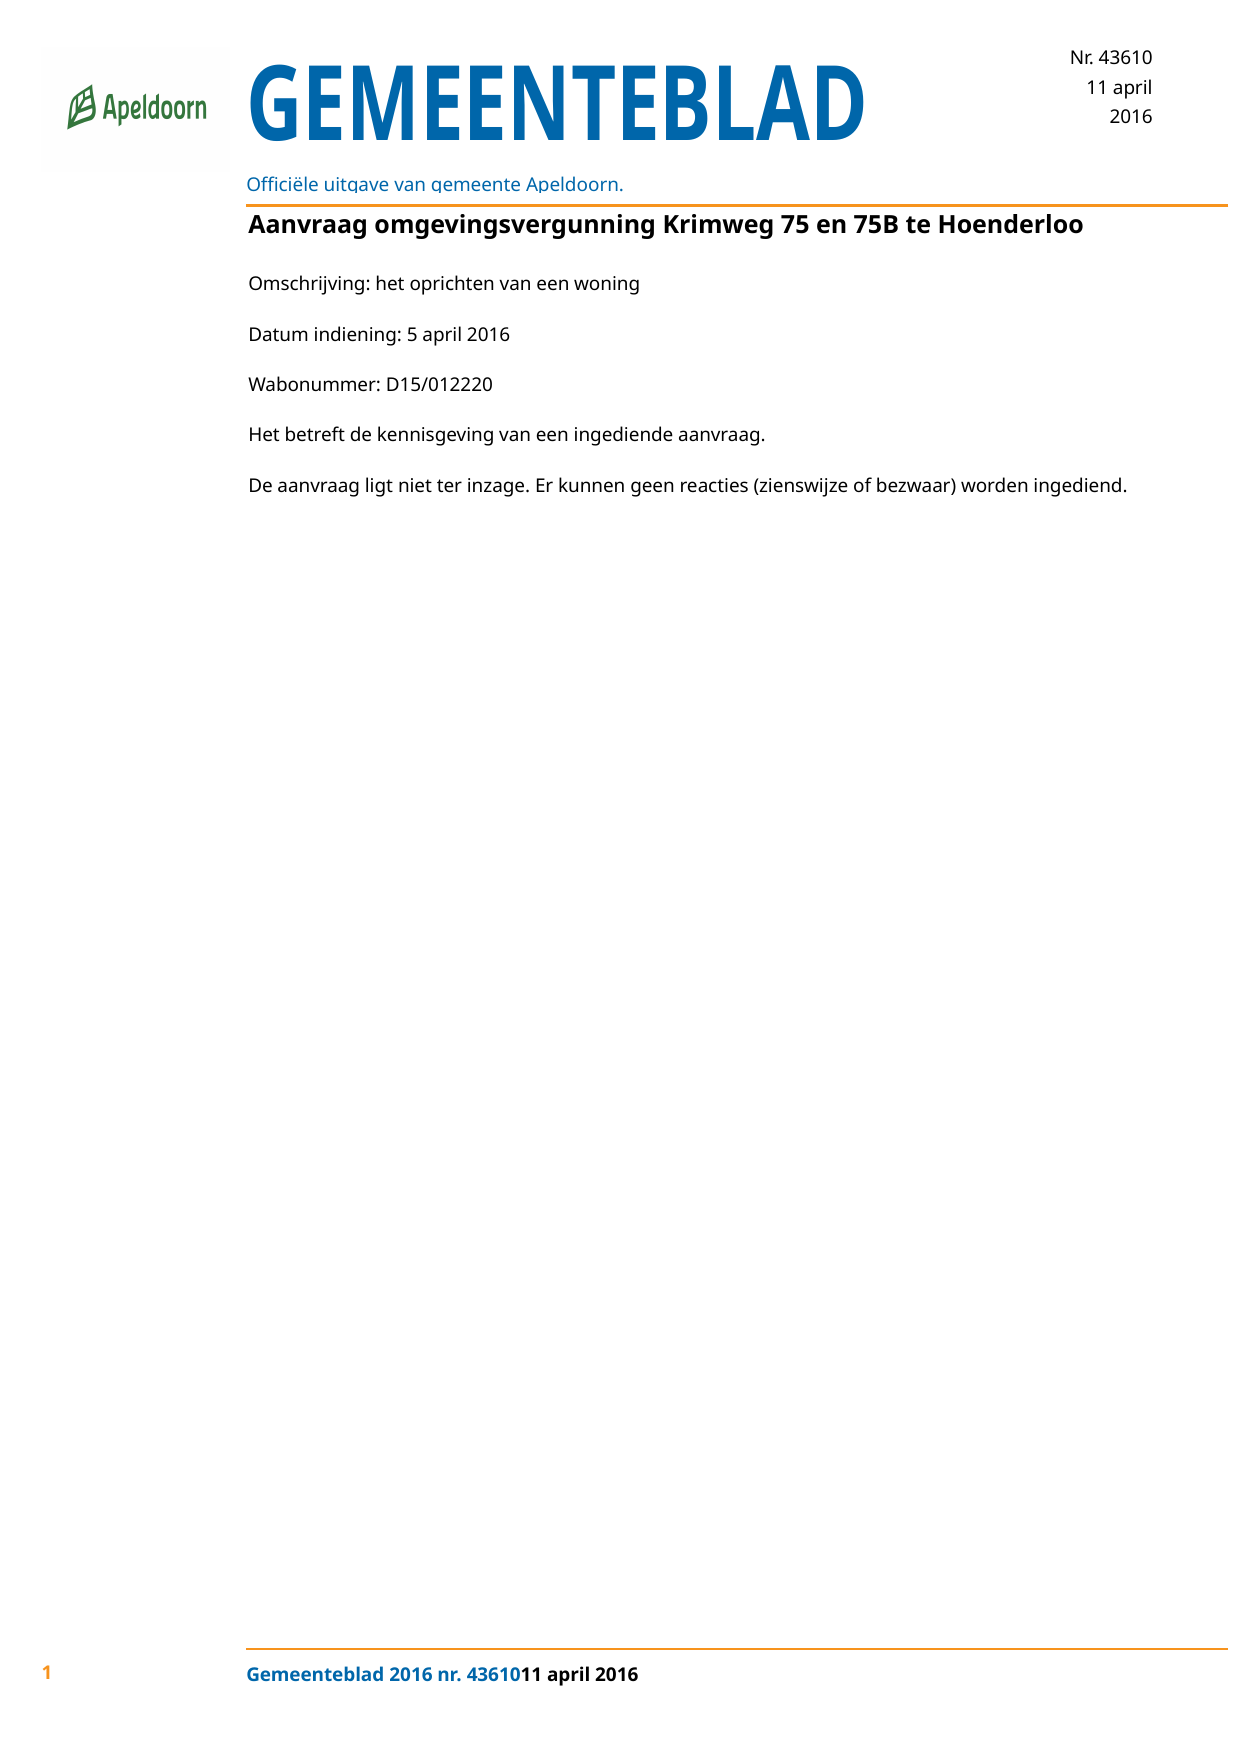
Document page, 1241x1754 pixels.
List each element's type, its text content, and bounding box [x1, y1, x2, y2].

text Omschrijving: het oprichten van een woning [248, 270, 1152, 296]
text Het betreft de kennisgeving van een ingediende aanvraag. [248, 422, 1152, 447]
picture [41, 47, 231, 172]
text Aanvraag omgevingsvergunning Krimweg 75 en 75B te Hoenderloo [248, 207, 1152, 241]
text Datum indiening: 5 april 2016 [248, 321, 1152, 346]
text De aanvraag ligt niet ter inzage. Er kunnen geen reacties (zienswijze of bezwaar) worden ingediend. [248, 472, 1152, 498]
text Wabonummer: D15/012220 [248, 371, 1152, 397]
